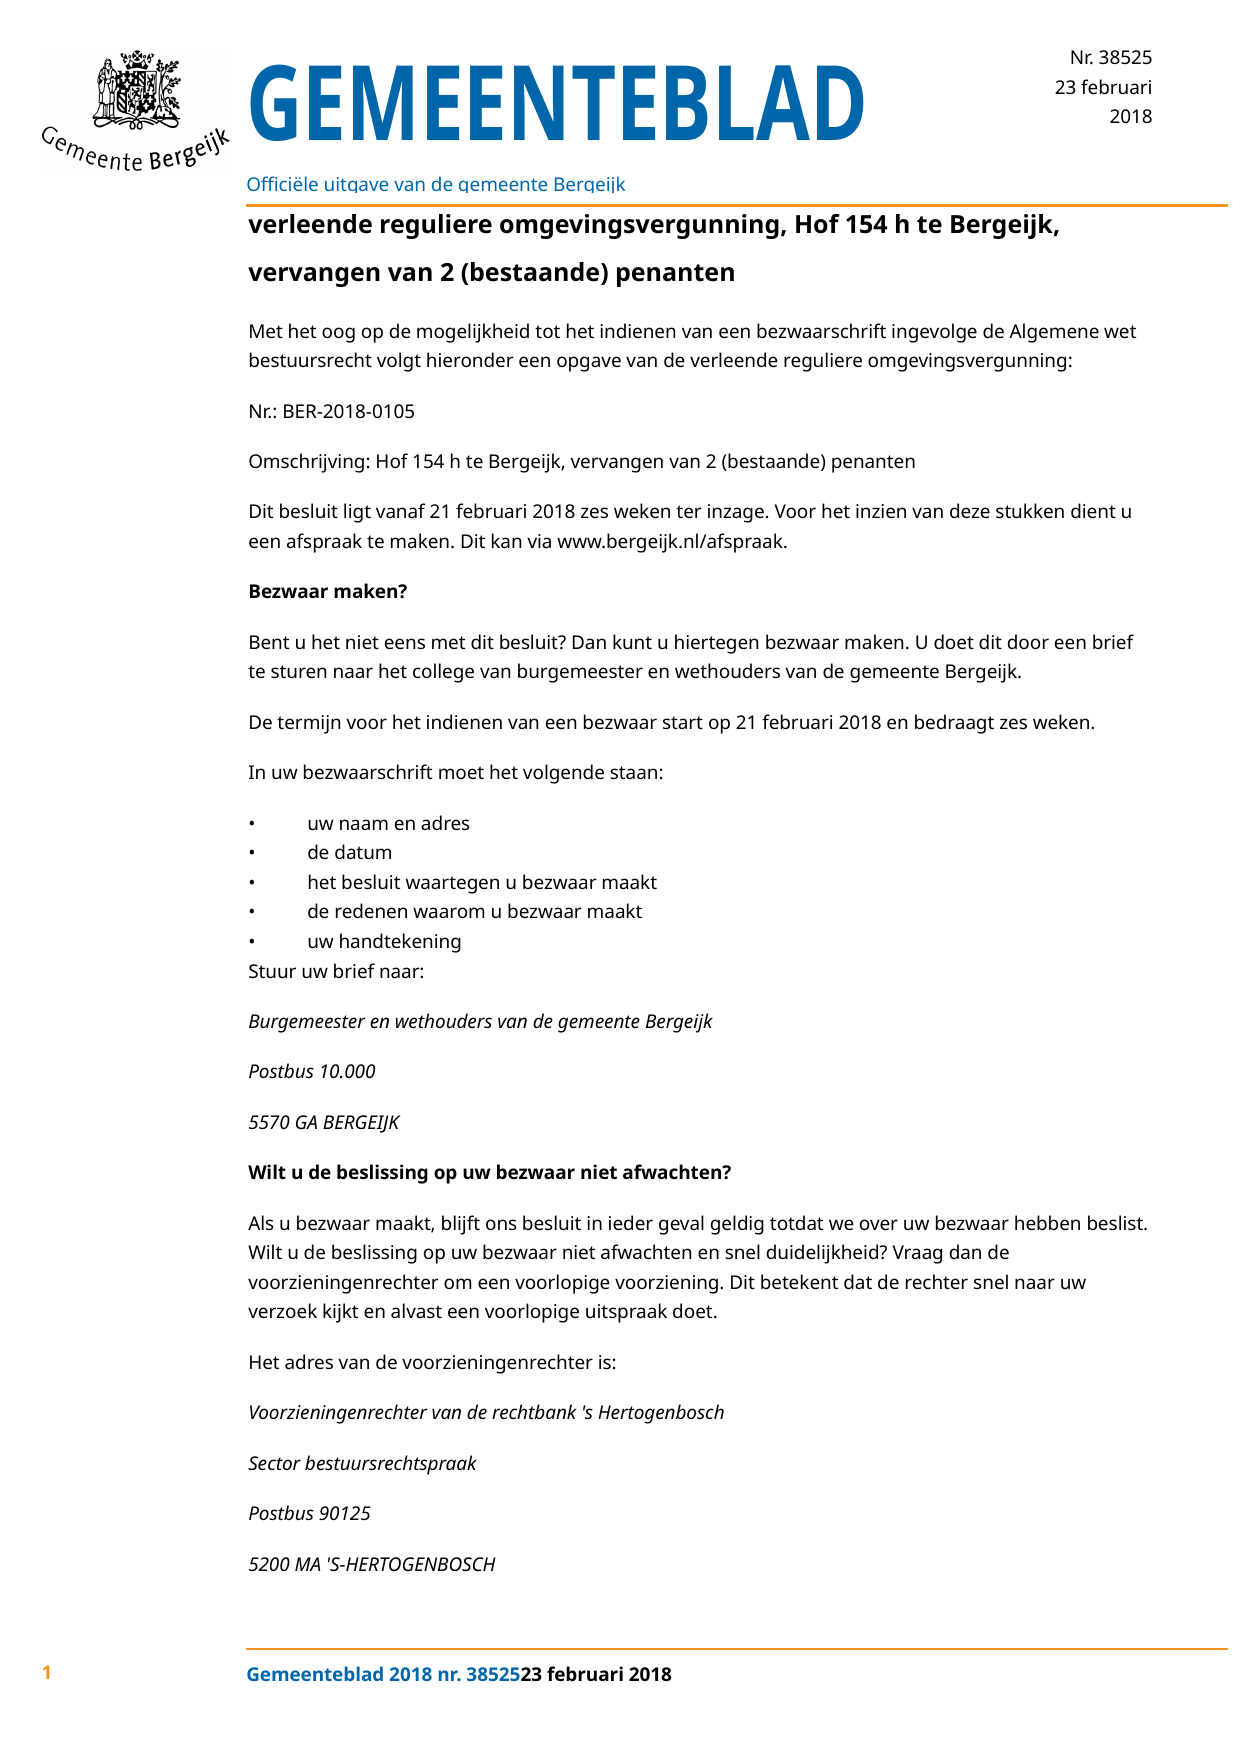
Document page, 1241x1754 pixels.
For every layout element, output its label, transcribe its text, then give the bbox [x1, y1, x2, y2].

text Wilt u de beslissing op uw bezwaar niet afwachten? [248, 1159, 1152, 1185]
text De termijn voor het indienen van een bezwaar start op 21 februari 2018 en bedraagt zes weken. [248, 709, 1152, 735]
list uw naam en adres [248, 810, 1152, 836]
text Postbus 90125 [248, 1500, 1152, 1526]
text Omschrijving: Hof 154 h te Bergeijk, vervangen van 2 (bestaande) penanten [248, 448, 1152, 474]
text Nr.: BER-2018-0105 [248, 398, 1152, 424]
text In uw bezwaarschrift moet het volgende staan: [248, 759, 1152, 785]
list de redenen waarom u bezwaar maakt [248, 899, 1152, 924]
text Voorzieningenrechter van de rechtbank 's Hertogenbosch [248, 1399, 1152, 1425]
text Met het oog op de mogelijkheid tot het indienen van een bezwaarschrift ingevolge de Algemene wet bestuursrecht volgt hieronder een opgave van de verleende reguliere omgevingsvergunning: [248, 318, 1152, 373]
text Bent u het niet eens met dit besluit? Dan kunt u hiertegen bezwaar maken. U doet dit door een brief te sturen naar het college van burgemeester en wethouders van de gemeente Bergeijk. [248, 629, 1152, 684]
list het besluit waartegen u bezwaar maakt [248, 869, 1152, 895]
text Als u bezwaar maakt, blijft ons besluit in ieder geval geldig totdat we over uw bezwaar hebben beslist. Wilt u de beslissing op uw bezwaar niet afwachten en snel duidelijkheid? Vraag dan de voorzieningenrechter om een voorlopige voorziening. Dit betekent dat de rechter snel naar uw verzoek kijkt en alvast een voorlopige uitspraak doet. [248, 1210, 1152, 1324]
list de datum [248, 839, 1152, 865]
text Sector bestuursrechtspraak [248, 1450, 1152, 1476]
text 5570 GA BERGEIJK [248, 1109, 1152, 1135]
text Stuur uw brief naar: [248, 958, 1152, 984]
text Bezwaar maken? [248, 579, 1152, 604]
text 5200 MA 'S-HERTOGENBOSCH [248, 1551, 1152, 1577]
text Dit besluit ligt vanaf 21 februari 2018 zes weken ter inzage. Voor het inzien van deze stukken dient u een afspraak te maken. Dit kan via www.bergeijk.nl/afspraak. [248, 499, 1152, 554]
text Burgemeester en wethouders van de gemeente Bergeijk [248, 1008, 1152, 1034]
text Het adres van de voorzieningenrechter is: [248, 1349, 1152, 1375]
text verleende reguliere omgevingsvergunning, Hof 154 h te Bergeijk, vervangen van 2 (bestaande) penanten [248, 207, 1152, 288]
text Postbus 10.000 [248, 1059, 1152, 1084]
picture [41, 47, 231, 172]
list uw handtekening [248, 928, 1152, 954]
